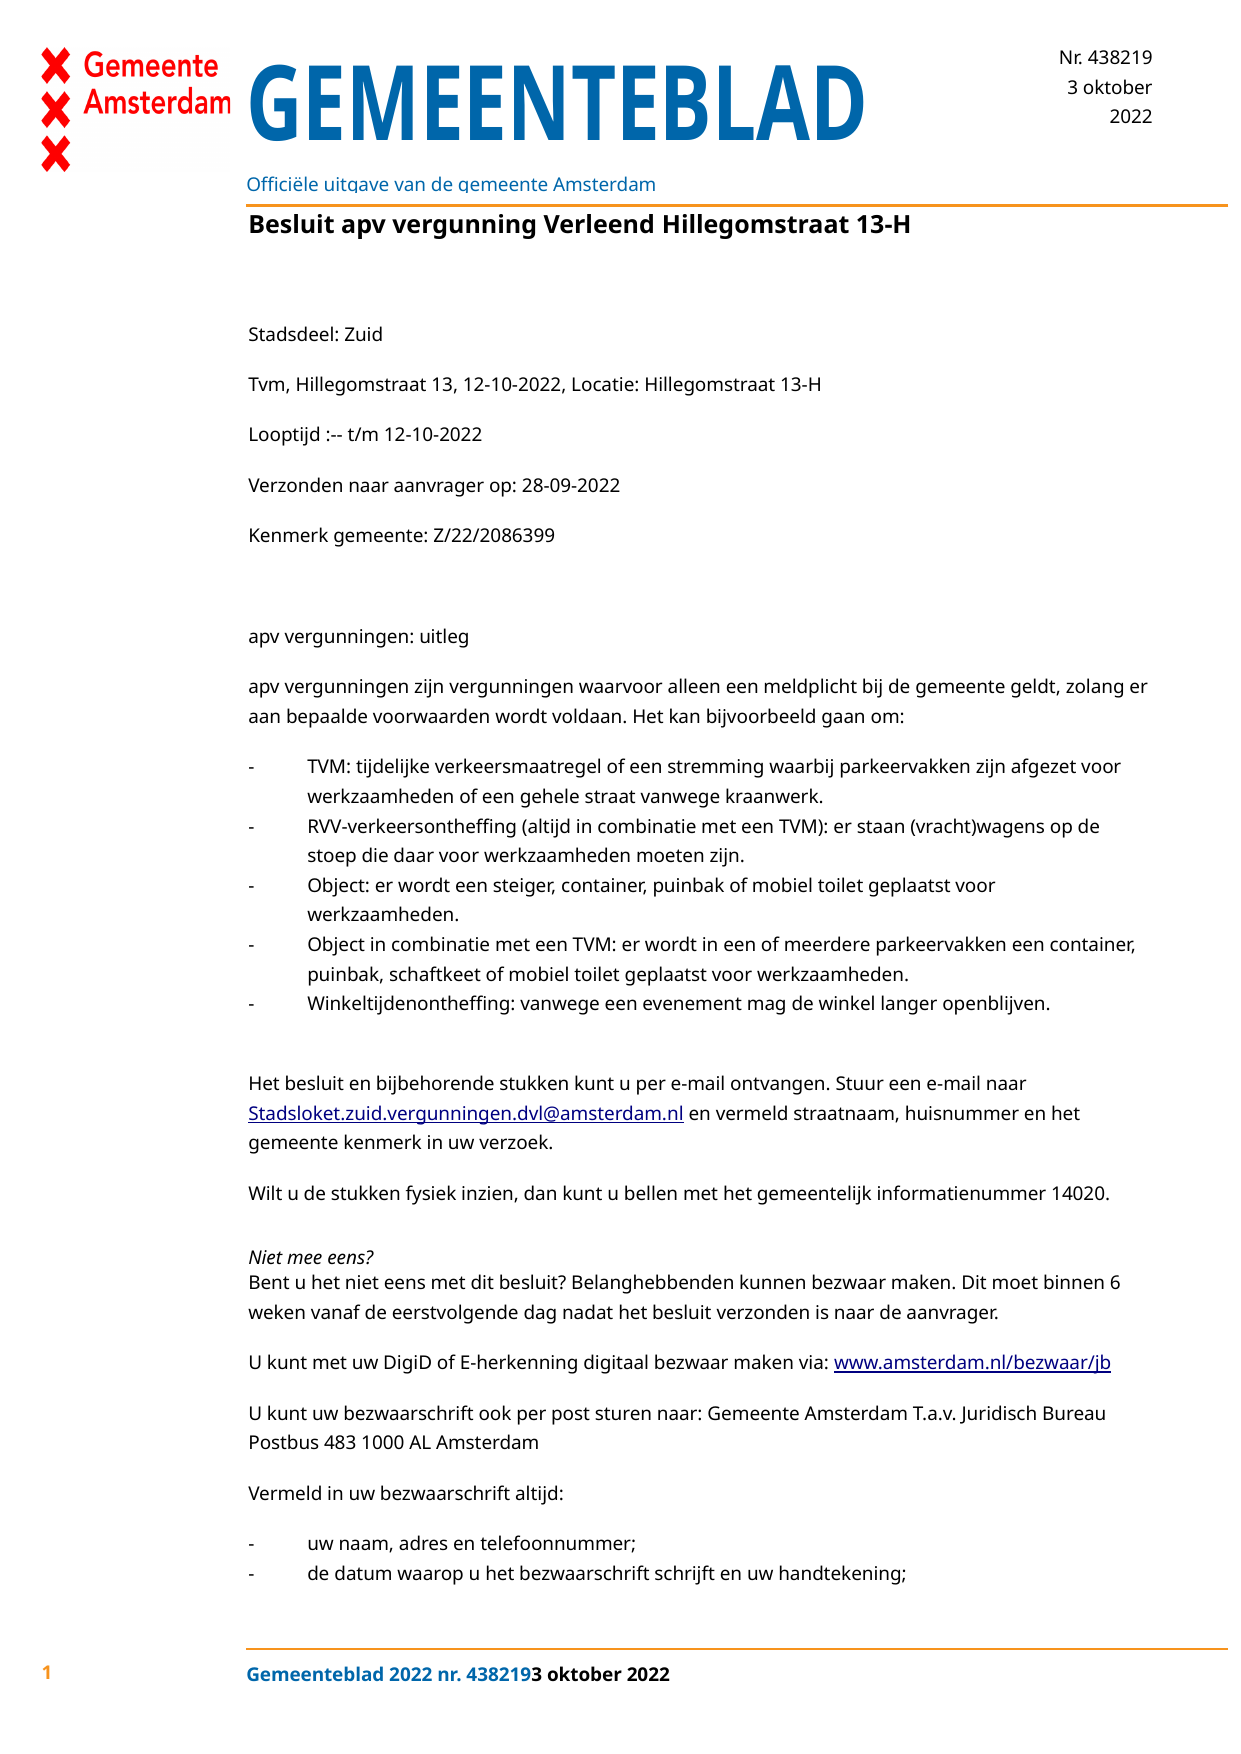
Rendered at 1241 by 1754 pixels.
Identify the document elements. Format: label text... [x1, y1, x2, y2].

text Besluit apv vergunning Verleend Hillegomstraat 13-H [248, 207, 1152, 241]
text apv vergunningen zijn vergunningen waarvoor alleen een meldplicht bij de gemeente geldt, zolang er aan bepaalde voorwaarden wordt voldaan. Het kan bijvoorbeeld gaan om: [248, 674, 1152, 729]
text Stadsdeel: Zuid [248, 321, 1152, 346]
list TVM: tijdelijke verkeersmaatregel of een stremming waarbij parkeervakken zijn afgezet voor werkzaamheden of een gehele straat vanwege kraanwerk. [248, 754, 1152, 809]
text Bent u het niet eens met dit besluit? Belanghebbenden kunnen bezwaar maken. Dit moet binnen 6 weken vanaf de eerstvolgende dag nadat het besluit verzonden is naar de aanvrager. [248, 1269, 1152, 1325]
list Object: er wordt een steiger, container, puinbak of mobiel toilet geplaatst voor werkzaamheden. [248, 872, 1152, 927]
text Het besluit en bijbehorende stukken kunt u per e-mail ontvangen. Stuur een e-mail naar Stadsloket.zuid.vergunningen.dvl@amsterdam.nl en vermeld straatnaam, huisnummer en het gemeente kenmerk in uw verzoek. [248, 1070, 1152, 1155]
list uw naam, adres en telefoonnummer; [248, 1530, 1152, 1556]
text U kunt met uw DigiD of E-herkenning digitaal bezwaar maken via: www.amsterdam.nl/bezwaar/jb [248, 1349, 1152, 1375]
picture [41, 47, 231, 172]
text Wilt u de stukken fysiek inzien, dan kunt u bellen met het gemeentelijk informatienummer 14020. [248, 1180, 1152, 1206]
text Looptijd :-- t/m 12-10-2022 [248, 422, 1152, 447]
text U kunt uw bezwaarschrift ook per post sturen naar: Gemeente Amsterdam T.a.v. Juridisch Bureau Postbus 483 1000 AL Amsterdam [248, 1400, 1152, 1455]
text Kenmerk gemeente: Z/22/2086399 [248, 522, 1152, 548]
list Object in combinatie met een TVM: er wordt in een of meerdere parkeervakken een container, puinbak, schaftkeet of mobiel toilet geplaatst voor werkzaamheden. [248, 931, 1152, 986]
text Niet mee eens? [248, 1244, 1152, 1269]
text Tvm, Hillegomstraat 13, 12-10-2022, Locatie: Hillegomstraat 13-H [248, 371, 1152, 397]
list de datum waarop u het bezwaarschrift schrijft en uw handtekening; [248, 1560, 1152, 1586]
text apv vergunningen: uitleg [248, 623, 1152, 649]
text Vermeld in uw bezwaarschrift altijd: [248, 1480, 1152, 1506]
list Winkeltijdenontheffing: vanwege een evenement mag de winkel langer openblijven. [248, 990, 1152, 1016]
list RVV-verkeersontheffing (altijd in combinatie met een TVM): er staan (vracht)wagens op de stoep die daar voor werkzaamheden moeten zijn. [248, 813, 1152, 868]
text Verzonden naar aanvrager op: 28-09-2022 [248, 472, 1152, 498]
